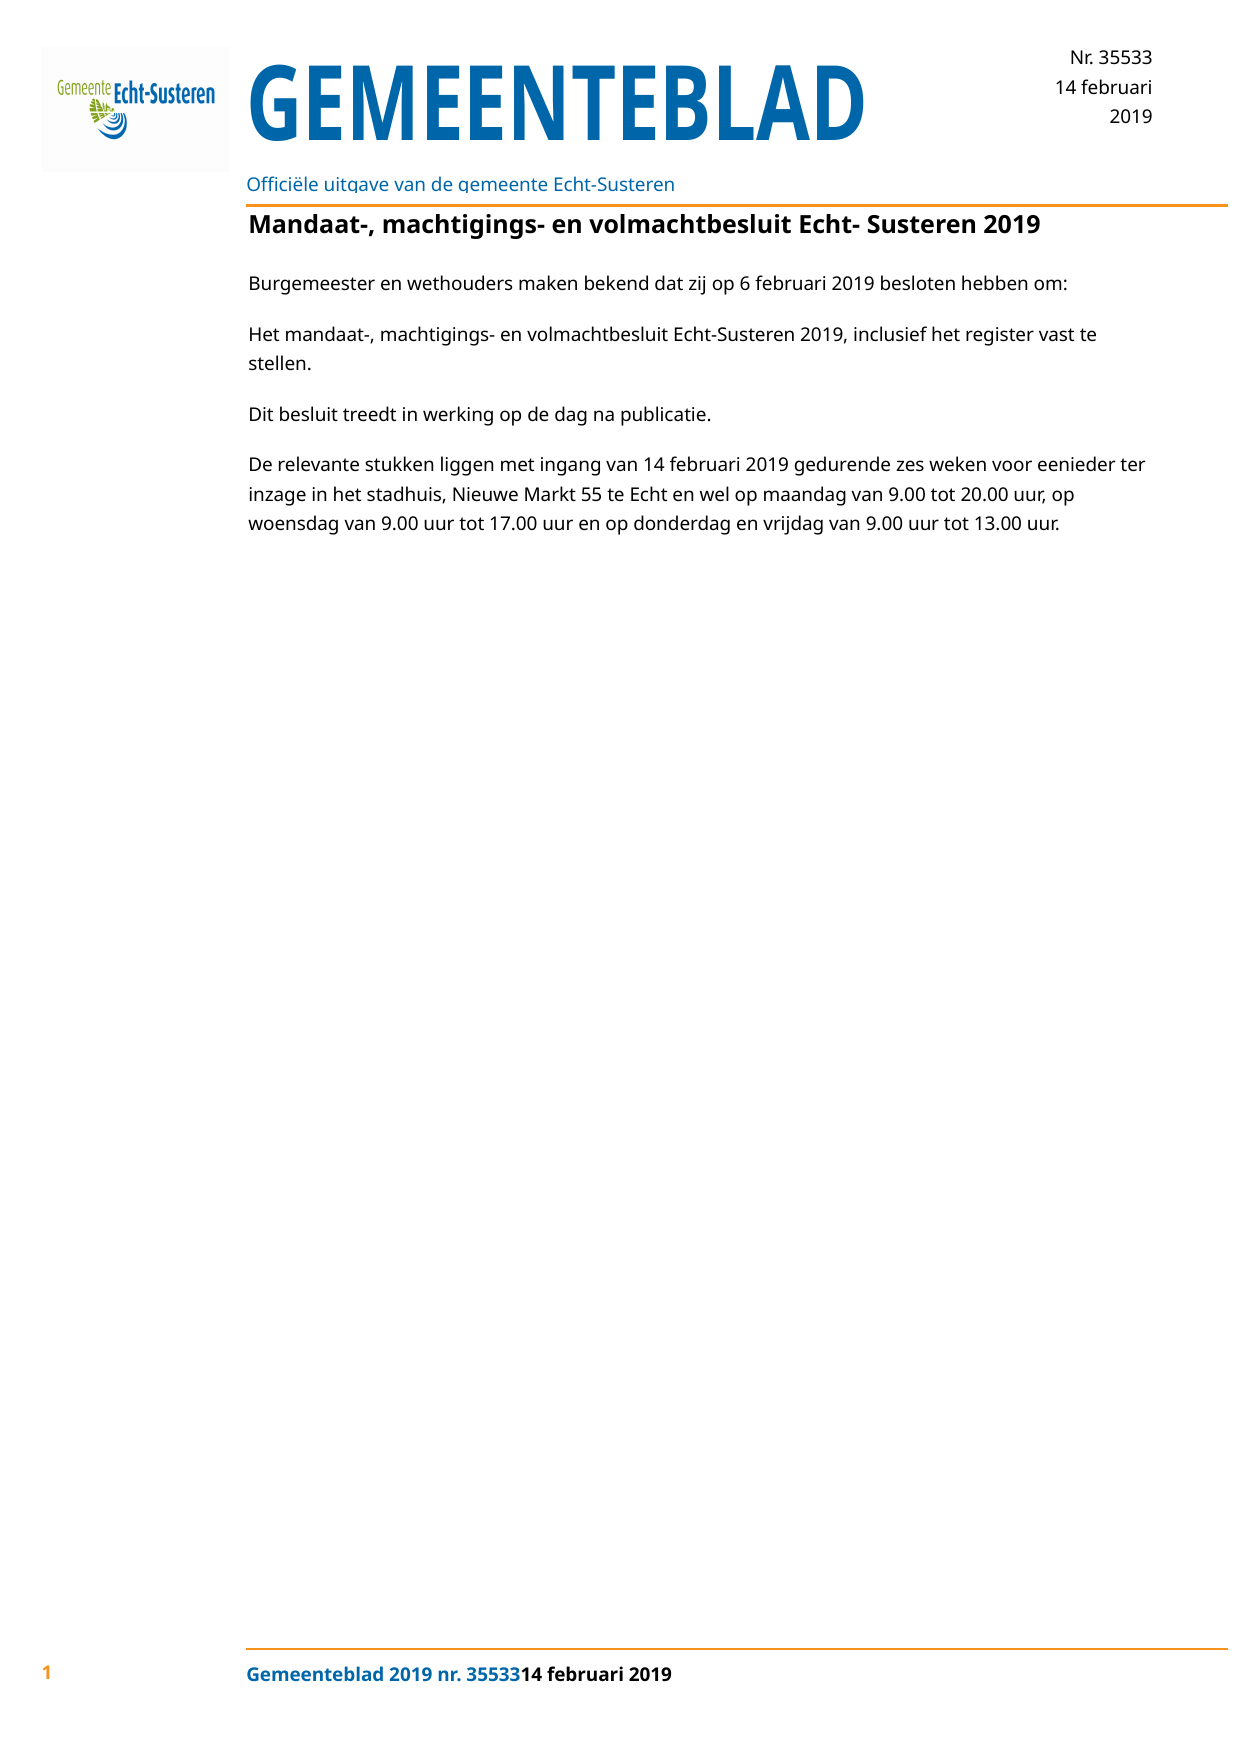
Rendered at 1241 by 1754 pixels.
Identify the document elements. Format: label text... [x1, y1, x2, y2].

text Dit besluit treedt in werking op de dag na publicatie. [248, 401, 1152, 426]
text De relevante stukken liggen met ingang van 14 februari 2019 gedurende zes weken voor eenieder ter inzage in het stadhuis, Nieuwe Markt 55 te Echt en wel op maandag van 9.00 tot 20.00 uur, op woensdag van 9.00 uur tot 17.00 uur en op donderdag en vrijdag van 9.00 uur tot 13.00 uur. [248, 451, 1152, 536]
picture [41, 47, 231, 172]
text Mandaat-, machtigings- en volmachtbesluit Echt- Susteren 2019 [248, 207, 1152, 241]
text Het mandaat-, machtigings- en volmachtbesluit Echt-Susteren 2019, inclusief het register vast te stellen. [248, 321, 1152, 376]
text Burgemeester en wethouders maken bekend dat zij op 6 februari 2019 besloten hebben om: [248, 270, 1152, 296]
